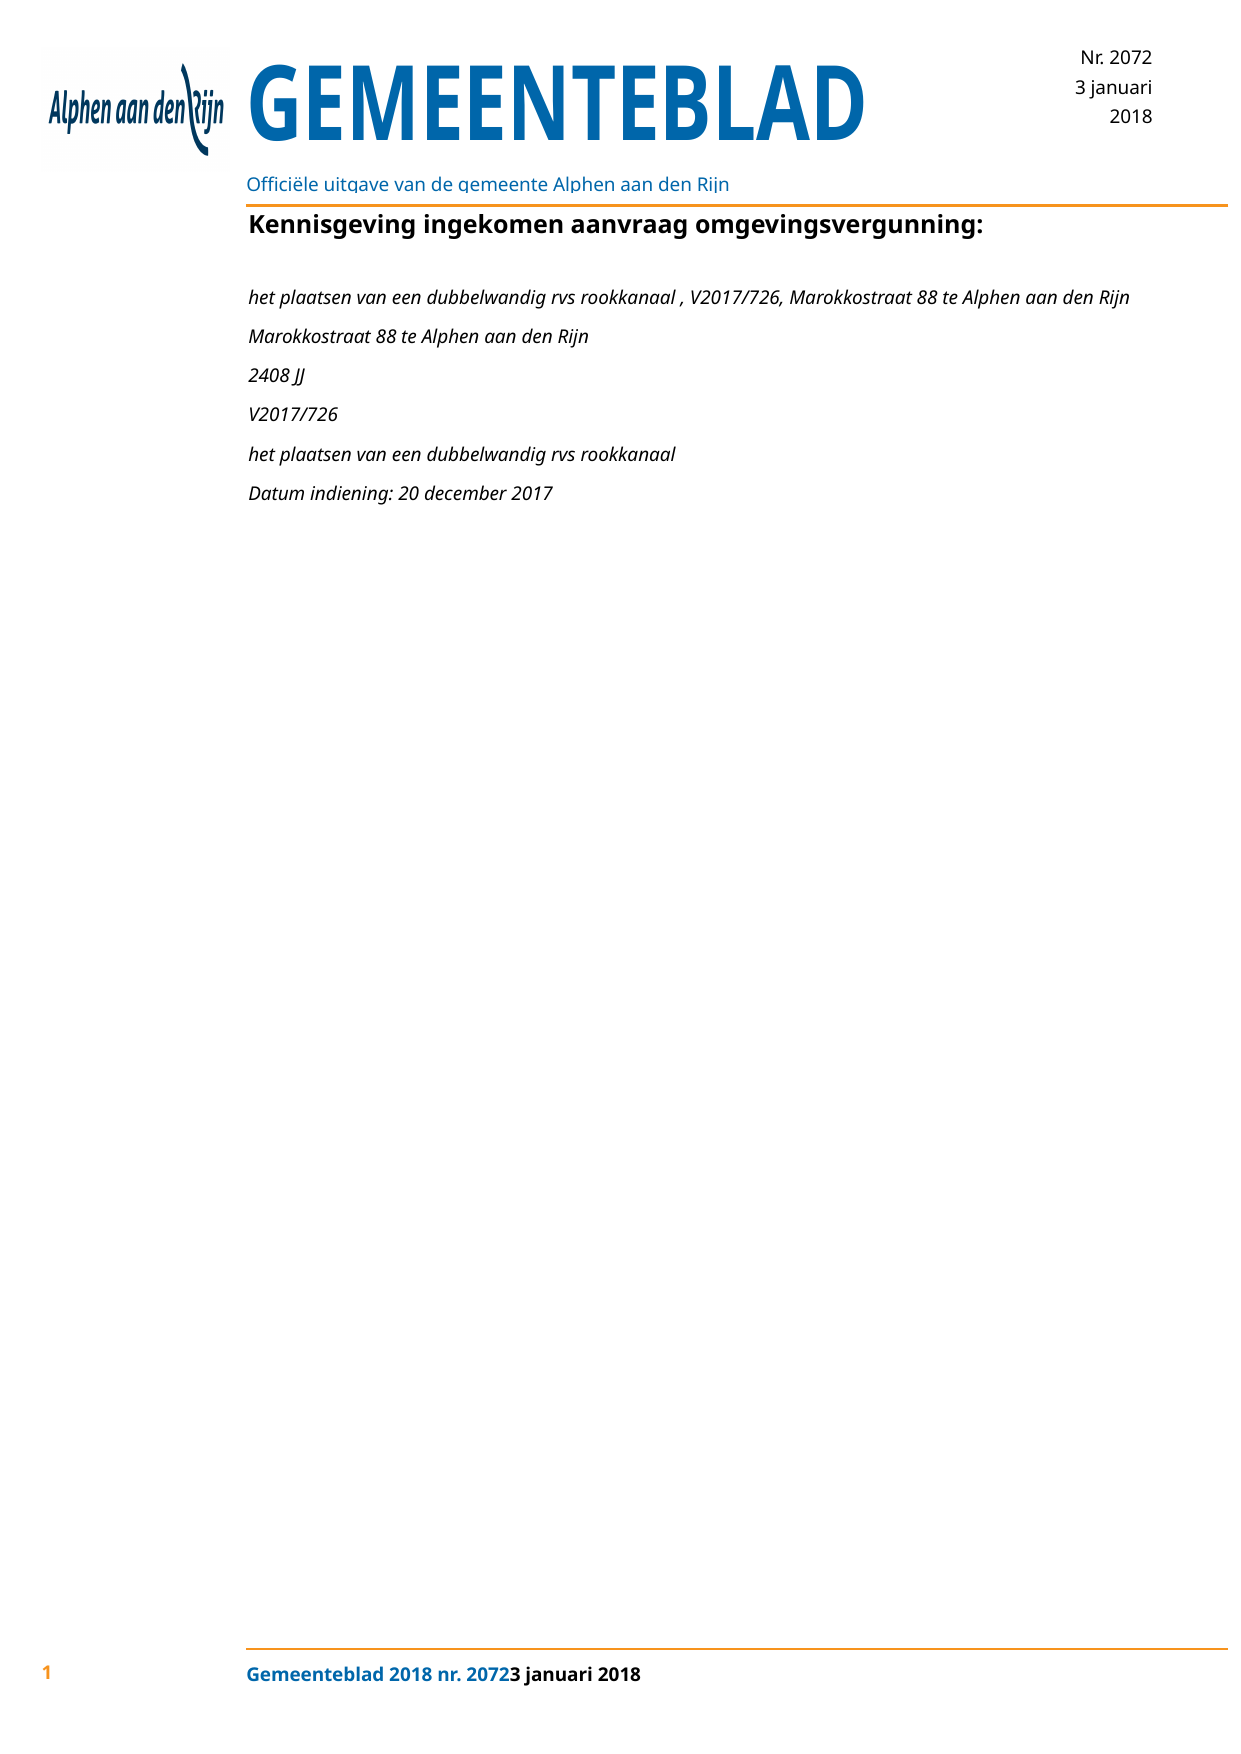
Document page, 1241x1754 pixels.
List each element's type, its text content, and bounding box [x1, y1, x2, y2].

text Kennisgeving ingekomen aanvraag omgevingsvergunning: [248, 207, 1152, 241]
text Marokkostraat 88 te Alphen aan den Rijn [248, 323, 1152, 349]
text Datum indiening: 20 december 2017 [248, 480, 1152, 506]
text 2408 JJ [248, 362, 1152, 388]
text het plaatsen van een dubbelwandig rvs rookkanaal , V2017/726, Marokkostraat 88 te Alphen aan den Rijn [248, 284, 1152, 309]
text het plaatsen van een dubbelwandig rvs rookkanaal [248, 441, 1152, 467]
text V2017/726 [248, 402, 1152, 427]
picture [41, 47, 231, 172]
